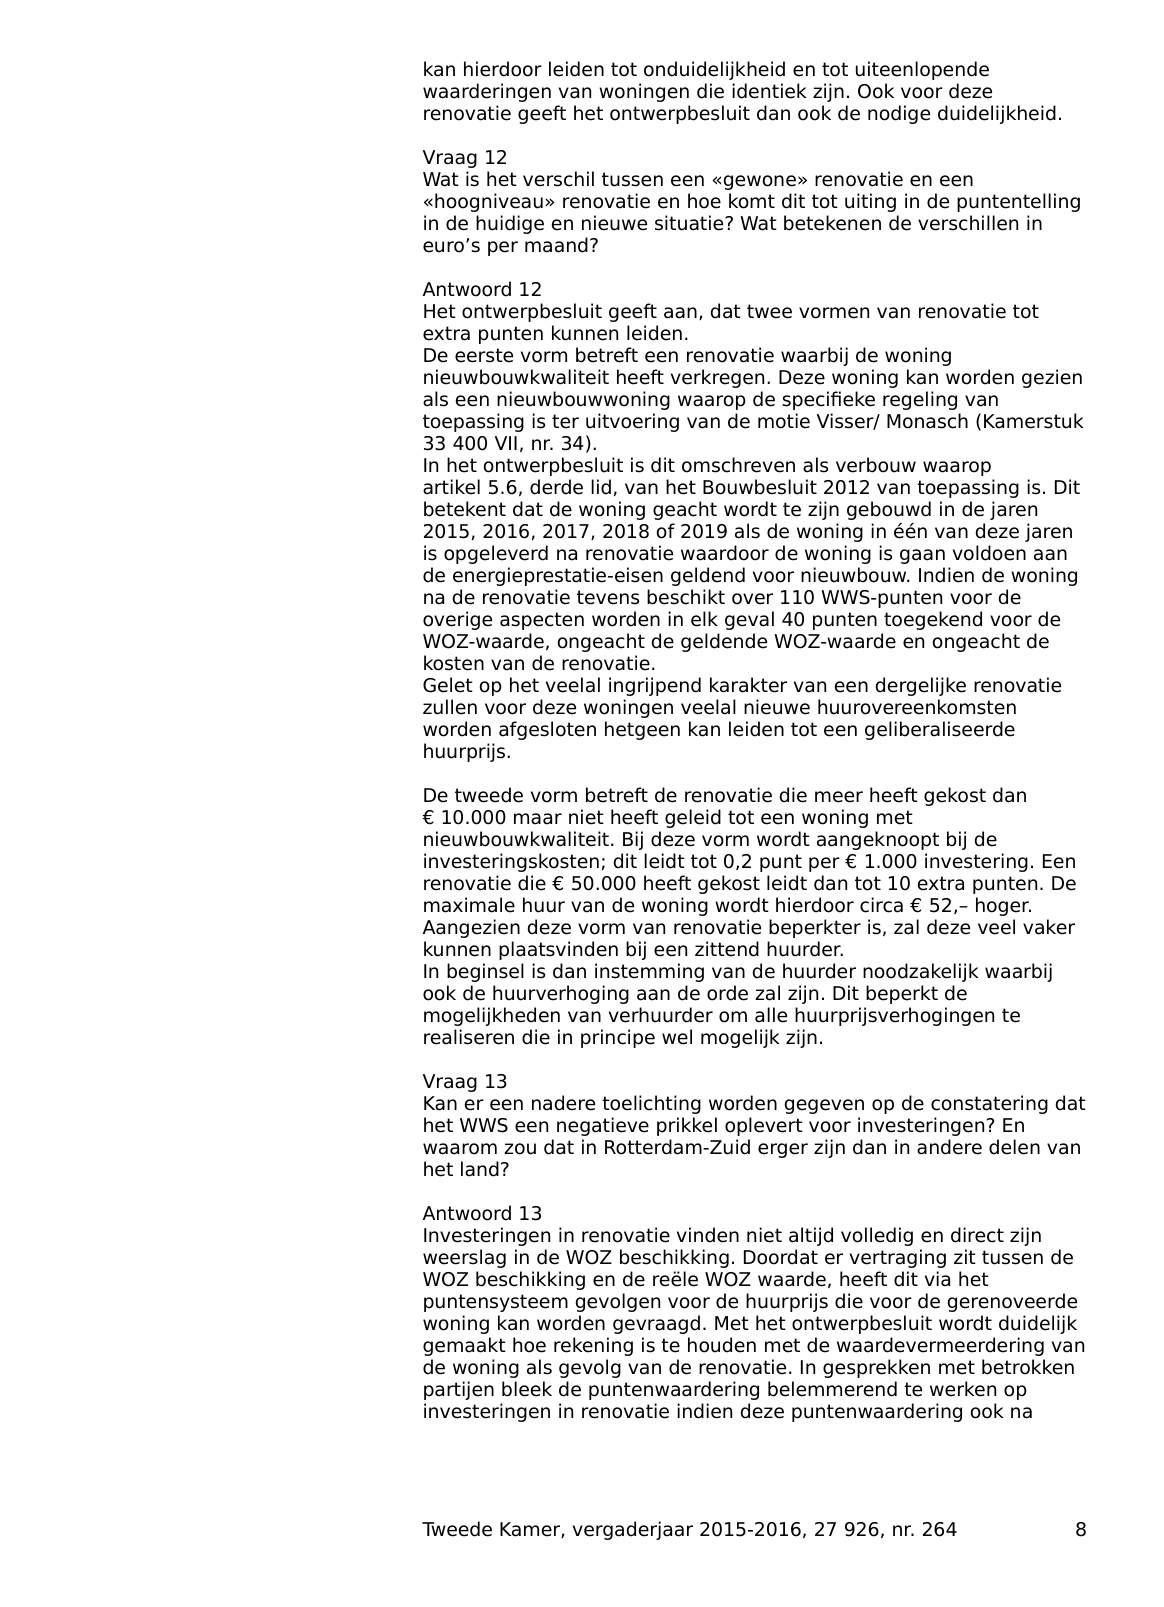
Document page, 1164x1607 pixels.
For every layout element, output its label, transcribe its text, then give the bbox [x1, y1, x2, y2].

text De eerste vorm betreft een renovatie waarbij de woning nieuwbouwkwaliteit heeft verkregen. Deze woning kan worden gezien als een nieuwbouwwoning waarop de specifieke regeling van toepassing is ter uitvoering van de motie Visser/ Monasch (Kamerstuk 33 400 VII, nr. 34). [422, 345, 1087, 455]
text De tweede vorm betreft de renovatie die meer heeft gekost dan € 10.000 maar niet heeft geleid tot een woning met nieuwbouwkwaliteit. Bij deze vorm wordt aangeknoopt bij de investeringskosten; dit leidt tot 0,2 punt per € 1.000 investering. Een renovatie die € 50.000 heeft gekost leidt dan tot 10 extra punten. De maximale huur van de woning wordt hierdoor circa € 52,– hoger. Aangezien deze vorm van renovatie beperkter is, zal deze veel vaker kunnen plaatsvinden bij een zittend huurder. [422, 785, 1087, 961]
text Investeringen in renovatie vinden niet altijd volledig en direct zijn weerslag in de WOZ beschikking. Doordat er vertraging zit tussen de WOZ beschikking en de reële WOZ waarde, heeft dit via het puntensysteem gevolgen voor de huurprijs die voor de gerenoveerde woning kan worden gevraagd. Met het ontwerpbesluit wordt duidelijk gemaakt hoe rekening is te houden met de waardevermeerdering van de woning als gevolg van de renovatie. In gesprekken met betrokken partijen bleek de puntenwaardering belemmerend te werken op investeringen in renovatie indien deze puntenwaardering ook na [422, 1225, 1087, 1423]
text In beginsel is dan instemming van de huurder noodzakelijk waarbij ook de huurverhoging aan de orde zal zijn. Dit beperkt de mogelijkheden van verhuurder om alle huurprijsverhogingen te realiseren die in principe wel mogelijk zijn. [422, 961, 1087, 1049]
text Antwoord 13 [422, 1203, 1087, 1225]
text Gelet op het veelal ingrijpend karakter van een dergelijke renovatie zullen voor deze woningen veelal nieuwe huurovereenkomsten worden afgesloten hetgeen kan leiden tot een geliberaliseerde huurprijs. [422, 675, 1087, 763]
text Antwoord 12 [422, 279, 1087, 301]
text Vraag 12 [422, 147, 1087, 169]
text Kan er een nadere toelichting worden gegeven op de constatering dat het WWS een negatieve prikkel oplevert voor investeringen? En waarom zou dat in Rotterdam-Zuid erger zijn dan in andere delen van het land? [422, 1093, 1087, 1181]
text In het ontwerpbesluit is dit omschreven als verbouw waarop artikel 5.6, derde lid, van het Bouwbesluit 2012 van toepassing is. Dit betekent dat de woning geacht wordt te zijn gebouwd in de jaren 2015, 2016, 2017, 2018 of 2019 als de woning in één van deze jaren is opgeleverd na renovatie waardoor de woning is gaan voldoen aan de energieprestatie-eisen geldend voor nieuwbouw. Indien de woning na de renovatie tevens beschikt over 110 WWS-punten voor de overige aspecten worden in elk geval 40 punten toegekend voor de WOZ-waarde, ongeacht de geldende WOZ-waarde en ongeacht de kosten van de renovatie. [422, 455, 1087, 675]
text kan hierdoor leiden tot onduidelijkheid en tot uiteenlopende waarderingen van woningen die identiek zijn. Ook voor deze renovatie geeft het ontwerpbesluit dan ook de nodige duidelijkheid. [422, 59, 1087, 125]
text Het ontwerpbesluit geeft aan, dat twee vormen van renovatie tot extra punten kunnen leiden. [422, 301, 1087, 345]
text Wat is het verschil tussen een «gewone» renovatie en een «hoogniveau» renovatie en hoe komt dit tot uiting in de puntentelling in de huidige en nieuwe situatie? Wat betekenen de verschillen in euro’s per maand? [422, 169, 1087, 257]
text Vraag 13 [422, 1071, 1087, 1093]
